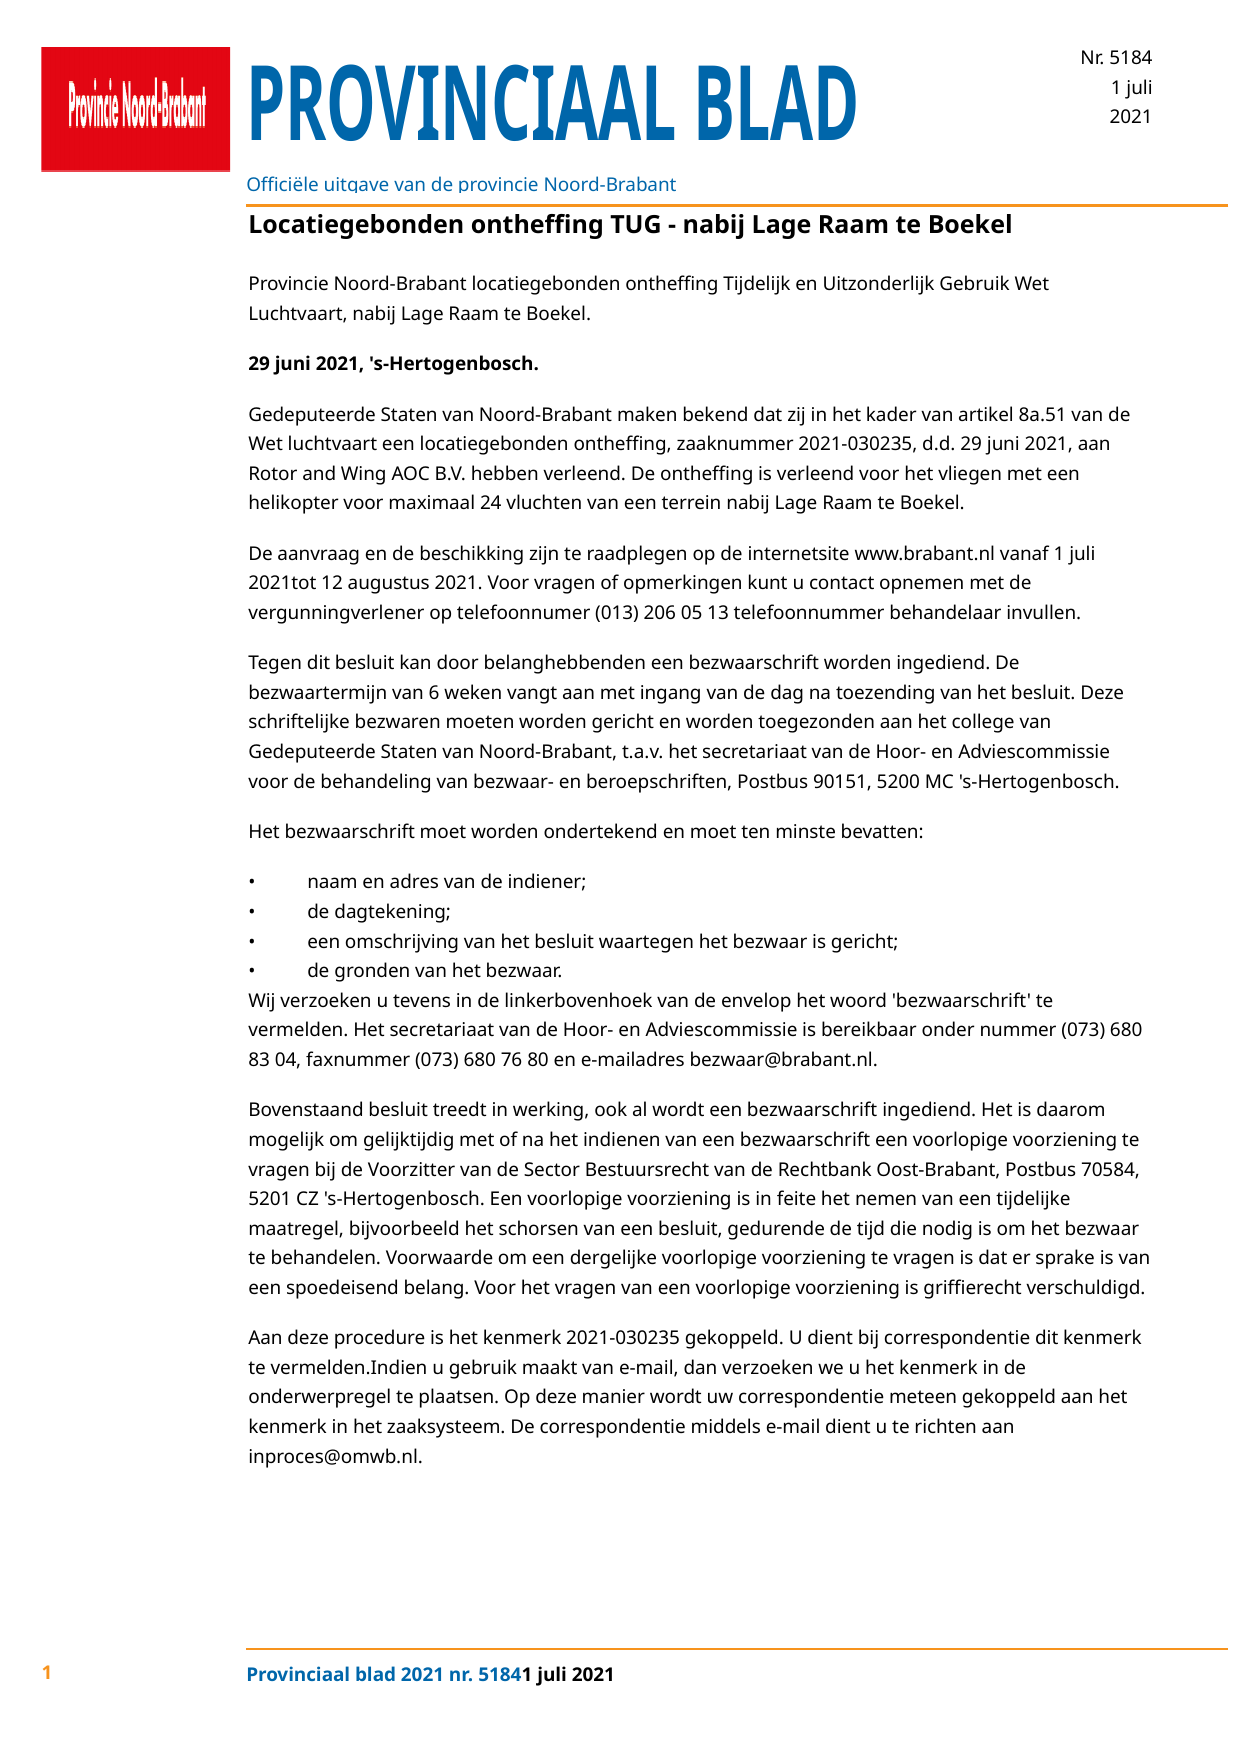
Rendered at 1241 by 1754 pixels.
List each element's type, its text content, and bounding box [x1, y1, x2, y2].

text De aanvraag en de beschikking zijn te raadplegen op de internetsite www.brabant.nl vanaf 1 juli 2021tot 12 augustus 2021. Voor vragen of opmerkingen kunt u contact opnemen met de vergunningverlener op telefoonnumer (013) 206 05 13 telefoonnummer behandelaar invullen. [248, 540, 1152, 625]
text Wij verzoeken u tevens in de linkerbovenhoek van de envelop het woord 'bezwaarschrift' te vermelden. Het secretariaat van de Hoor- en Adviescommissie is bereikbaar onder nummer (073) 680 83 04, faxnummer (073) 680 76 80 en e-mailadres bezwaar@brabant.nl. [248, 987, 1152, 1072]
text Gedeputeerde Staten van Noord-Brabant maken bekend dat zij in het kader van artikel 8a.51 van de Wet luchtvaart een locatiegebonden ontheffing, zaaknummer 2021-030235, d.d. 29 juni 2021, aan Rotor and Wing AOC B.V. hebben verleend. De ontheffing is verleend voor het vliegen met een helikopter voor maximaal 24 vluchten van een terrein nabij Lage Raam te Boekel. [248, 401, 1152, 515]
text Het bezwaarschrift moet worden ondertekend en moet ten minste bevatten: [248, 818, 1152, 844]
picture [41, 47, 231, 172]
text Aan deze procedure is het kenmerk 2021-030235 gekoppeld. U dient bij correspondentie dit kenmerk te vermelden.Indien u gebruik maakt van e-mail, dan verzoeken we u het kenmerk in de onderwerpregel te plaatsen. Op deze manier wordt uw correspondentie meteen gekoppeld aan het kenmerk in het zaaksysteem. De correspondentie middels e-mail dient u te richten aan inproces@omwb.nl. [248, 1324, 1152, 1468]
list de gronden van het bezwaar. [248, 957, 1152, 983]
text Provincie Noord-Brabant locatiegebonden ontheffing Tijdelijk en Uitzonderlijk Gebruik Wet Luchtvaart, nabij Lage Raam te Boekel. [248, 270, 1152, 326]
list naam en adres van de indiener; [248, 869, 1152, 894]
text Tegen dit besluit kan door belanghebbenden een bezwaarschrift worden ingediend. De bezwaartermijn van 6 weken vangt aan met ingang van de dag na toezending van het besluit. Deze schriftelijke bezwaren moeten worden gericht en worden toegezonden aan het college van Gedeputeerde Staten van Noord-Brabant, t.a.v. het secretariaat van de Hoor- en Adviescommissie voor de behandeling van bezwaar- en beroepschriften, Postbus 90151, 5200 MC 's-Hertogenbosch. [248, 649, 1152, 793]
list de dagtekening; [248, 898, 1152, 924]
text 29 juni 2021, 's-Hertogenbosch. [248, 350, 1152, 376]
list een omschrijving van het besluit waartegen het bezwaar is gericht; [248, 928, 1152, 953]
text Locatiegebonden ontheffing TUG - nabij Lage Raam te Boekel [248, 207, 1152, 241]
text Bovenstaand besluit treedt in werking, ook al wordt een bezwaarschrift ingediend. Het is daarom mogelijk om gelijktijdig met of na het indienen van een bezwaarschrift een voorlopige voorziening te vragen bij de Voorzitter van de Sector Bestuursrecht van de Rechtbank Oost-Brabant, Postbus 70584, 5201 CZ 's-Hertogenbosch. Een voorlopige voorziening is in feite het nemen van een tijdelijke maatregel, bijvoorbeeld het schorsen van een besluit, gedurende de tijd die nodig is om het bezwaar te behandelen. Voorwaarde om een dergelijke voorlopige voorziening te vragen is dat er sprake is van een spoedeisend belang. Voor het vragen van een voorlopige voorziening is griffierecht verschuldigd. [248, 1097, 1152, 1300]
